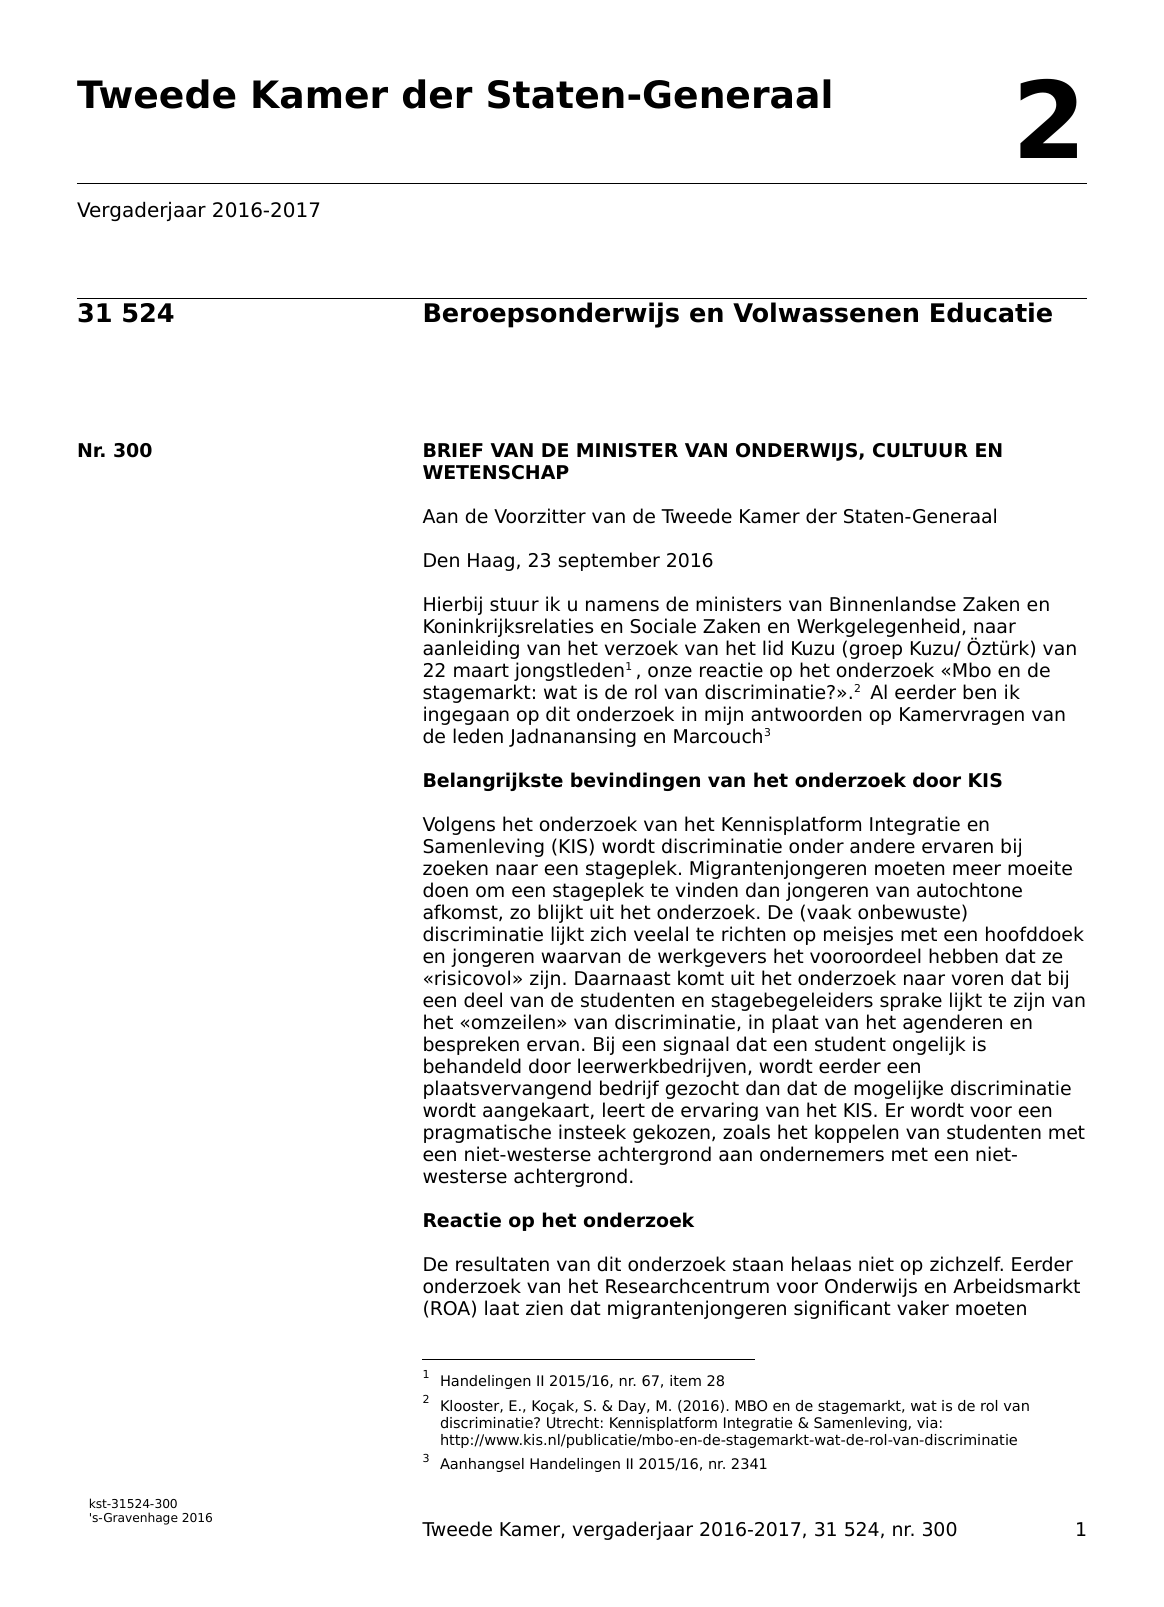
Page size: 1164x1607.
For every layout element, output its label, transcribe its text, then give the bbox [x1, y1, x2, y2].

text 's-Gravenhage 2016 [88, 1511, 323, 1525]
text Den Haag, 23 september 2016 [422, 550, 1087, 572]
subtitle Belangrijkste bevindingen van het onderzoek door KIS [422, 770, 1087, 792]
text Klooster, E., Koçak, S. & Day, M. (2016). MBO en de stagemarkt, wat is de rol van discriminatie? Utrecht: Kennisplatform Integratie & Samenleving, via: http://www.kis.nl/publicatie/mbo-en-de-stagemarkt-wat-de-rol-van-discriminatie [422, 1393, 1087, 1449]
table_cell Vergaderjaar 2016-2017 [77, 184, 1087, 298]
table_header 2 [886, 59, 1087, 183]
text Handelingen II 2015/16, nr. 67, item 28 [422, 1368, 1087, 1391]
text kst-31524-300 [88, 1497, 323, 1511]
text Hierbij stuur ik u namens de ministers van Binnenlandse Zaken en Koninkrijksrelaties en Sociale Zaken en Werkgelegenheid, naar aanleiding van het verzoek van het lid Kuzu (groep Kuzu/ Öztürk) van 22 maart jongstleden, onze reactie op het onderzoek «Mbo en de stagemarkt: wat is de rol van discriminatie?». Al eerder ben ik ingegaan op dit onderzoek in mijn antwoorden op Kamervragen van de leden Jadnanansing en Marcouch [422, 594, 1087, 748]
table_header Tweede Kamer der Staten-Generaal [77, 59, 886, 183]
text De resultaten van dit onderzoek staan helaas niet op zichzelf. Eerder onderzoek van het Researchcentrum voor Onderwijs en Arbeidsmarkt (ROA) laat zien dat migrantenjongeren significant vaker moeten [422, 1254, 1087, 1320]
subtitle 31 524 Beroepsonderwijs en Volwassenen Educatie [77, 299, 1087, 329]
text Aanhangsel Handelingen II 2015/16, nr. 2341 [422, 1452, 1087, 1474]
subtitle Reactie op het onderzoek [422, 1210, 1087, 1232]
text Aan de Voorzitter van de Tweede Kamer der Staten-Generaal [422, 506, 1087, 528]
subtitle Nr. 300 BRIEF VAN DE MINISTER VAN ONDERWIJS, CULTUUR EN WETENSCHAP [77, 440, 1087, 484]
text Volgens het onderzoek van het Kennisplatform Integratie en Samenleving (KIS) wordt discriminatie onder andere ervaren bij zoeken naar een stageplek. Migrantenjongeren moeten meer moeite doen om een stageplek te vinden dan jongeren van autochtone afkomst, zo blijkt uit het onderzoek. De (vaak onbewuste) discriminatie lijkt zich veelal te richten op meisjes met een hoofddoek en jongeren waarvan de werkgevers het vooroordeel hebben dat ze «risicovol» zijn. Daarnaast komt uit het onderzoek naar voren dat bij een deel van de studenten en stagebegeleiders sprake lijkt te zijn van het «omzeilen» van discriminatie, in plaat van het agenderen en bespreken ervan. Bij een signaal dat een student ongelijk is behandeld door leerwerkbedrijven, wordt eerder een plaatsvervangend bedrijf gezocht dan dat de mogelijke discriminatie wordt aangekaart, leert de ervaring van het KIS. Er wordt voor een pragmatische insteek gekozen, zoals het koppelen van studenten met een niet-westerse achtergrond aan ondernemers met een niet-westerse achtergrond. [422, 814, 1087, 1188]
